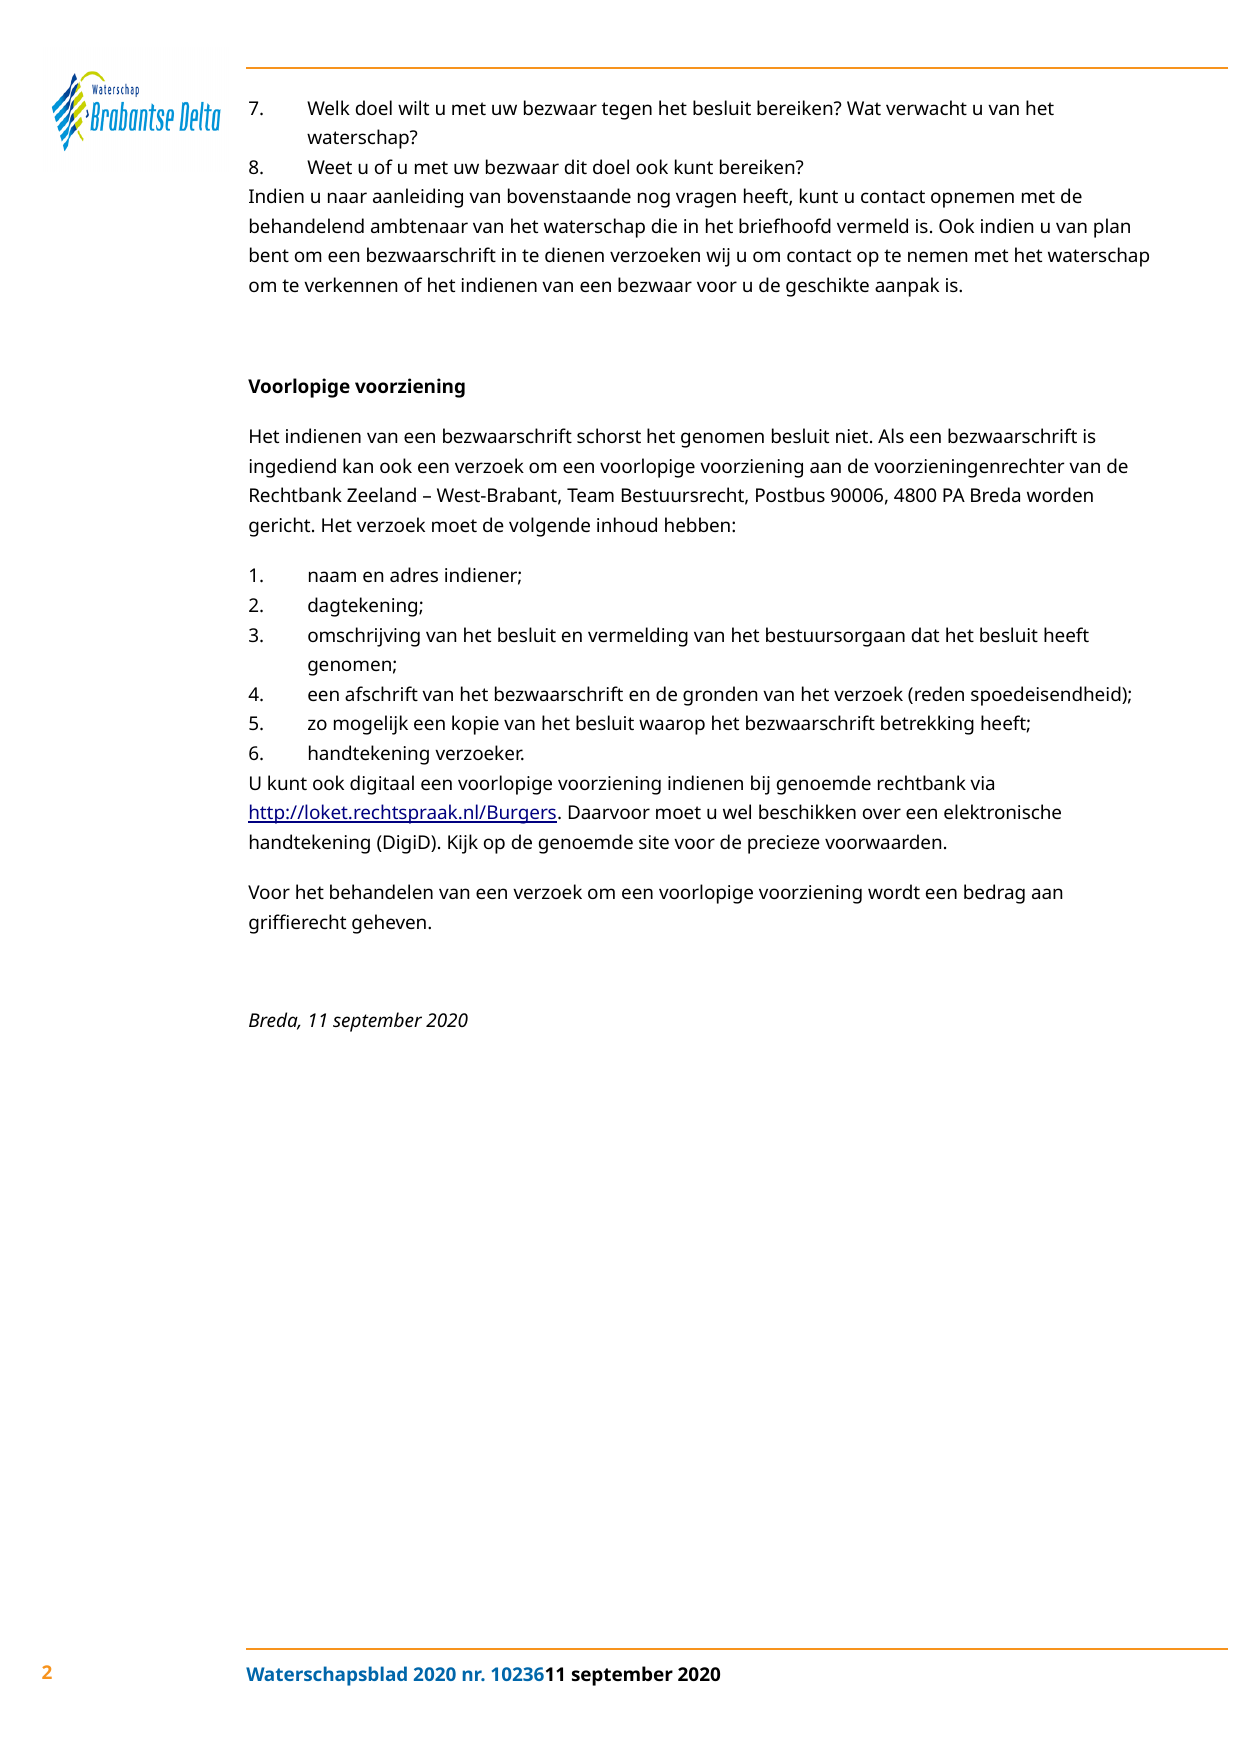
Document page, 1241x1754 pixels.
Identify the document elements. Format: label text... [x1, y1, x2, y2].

picture [41, 47, 231, 172]
list dagtekening; [248, 592, 1152, 618]
text Breda, 11 september 2020 [248, 1007, 1152, 1033]
list een afschrift van het bezwaarschrift en de gronden van het verzoek (reden spoedeisendheid); [248, 681, 1152, 707]
list Welk doel wilt u met uw bezwaar tegen het besluit bereiken? Wat verwacht u van het waterschap? [248, 95, 1152, 150]
text Voorlopige voorziening [248, 373, 1152, 399]
text U kunt ook digitaal een voorlopige voorziening indienen bij genoemde rechtbank via http://loket.rechtspraak.nl/Burgers. Daarvoor moet u wel beschikken over een elektronische handtekening (DigiD). Kijk op de genoemde site voor de precieze voorwaarden. [248, 770, 1152, 855]
list handtekening verzoeker. [248, 740, 1152, 766]
list omschrijving van het besluit en vermelding van het bestuursorgaan dat het besluit heeft genomen; [248, 622, 1152, 677]
list naam en adres indiener; [248, 563, 1152, 588]
text Indien u naar aanleiding van bovenstaande nog vragen heeft, kunt u contact opnemen met de behandelend ambtenaar van het waterschap die in het briefhoofd vermeld is. Ook indien u van plan bent om een bezwaarschrift in te dienen verzoeken wij u om contact op te nemen met het waterschap om te verkennen of het indienen van een bezwaar voor u de geschikte aanpak is. [248, 183, 1152, 298]
text Voor het behandelen van een verzoek om een voorlopige voorziening wordt een bedrag aan griffierecht geheven. [248, 879, 1152, 935]
list Weet u of u met uw bezwaar dit doel ook kunt bereiken? [248, 154, 1152, 180]
text Het indienen van een bezwaarschrift schorst het genomen besluit niet. Als een bezwaarschrift is ingediend kan ook een verzoek om een voorlopige voorziening aan de voorzieningenrechter van de Rechtbank Zeeland – West-Brabant, Team Bestuursrecht, Postbus 90006, 4800 PA Breda worden gericht. Het verzoek moet de volgende inhoud hebben: [248, 423, 1152, 538]
list zo mogelijk een kopie van het besluit waarop het bezwaarschrift betrekking heeft; [248, 711, 1152, 736]
